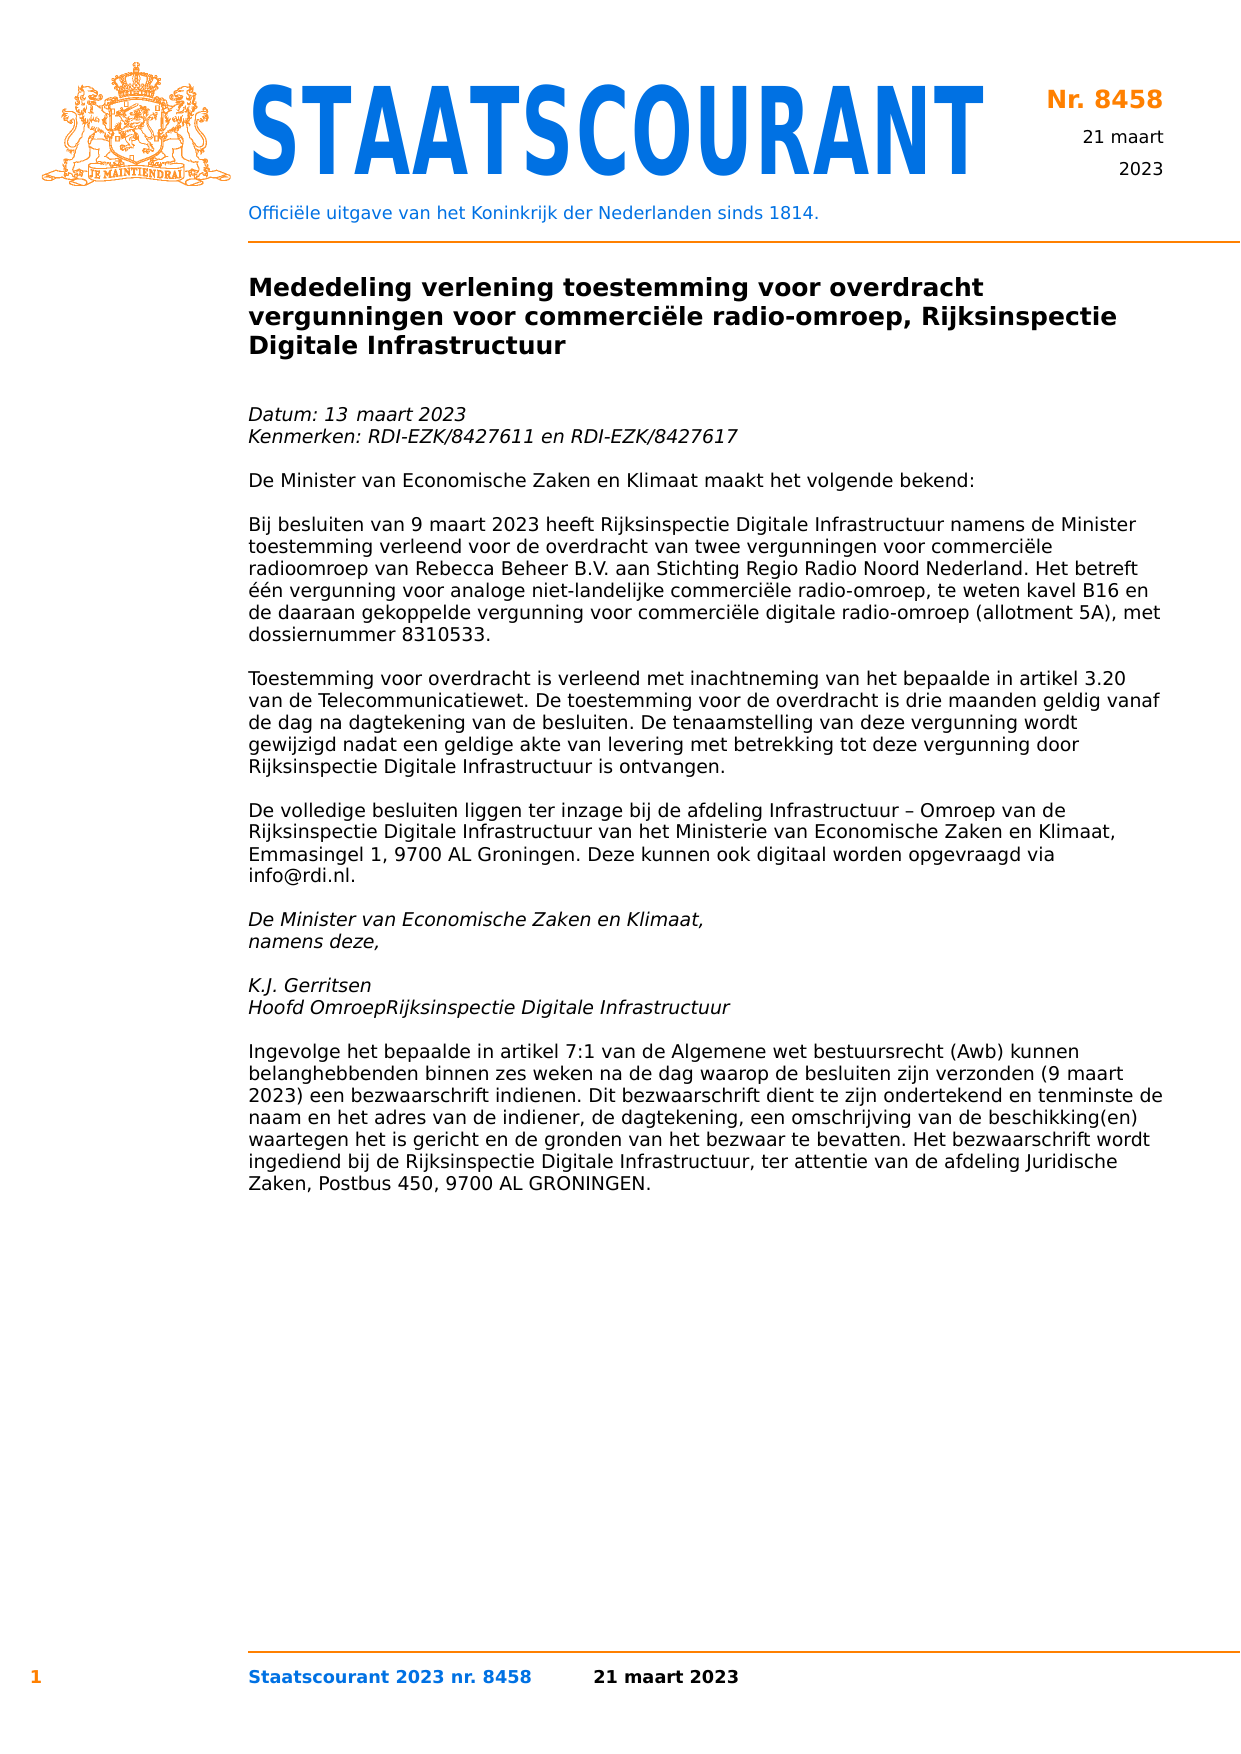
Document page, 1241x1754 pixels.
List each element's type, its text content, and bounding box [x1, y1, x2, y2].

text Datum: 13 maart 2023 [248, 404, 1163, 426]
table_cell Officiële uitgave van het Koninkrijk der Nederlanden sinds 1814. [248, 203, 1240, 241]
table_header Nr. 8458 [998, 62, 1240, 121]
table_header STAATSCOURANT [248, 62, 998, 203]
text Toestemming voor overdracht is verleend met inachtneming van het bepaalde in artikel 3.20 van de Telecommunicatiewet. De toestemming voor de overdracht is drie maanden geldig vanaf de dag na dagtekening van de besluiten. De tenaamstelling van deze vergunning wordt gewijzigd nadat een geldige akte van levering met betrekking tot deze vergunning door Rijksinspectie Digitale Infrastructuur is ontvangen. [248, 668, 1163, 778]
table_header [25, 62, 248, 241]
table_cell 21 maart [998, 121, 1240, 153]
table_cell 2023 [998, 153, 1240, 203]
text De Minister van Economische Zaken en Klimaat maakt het volgende bekend: [248, 470, 1163, 492]
picture [41, 62, 231, 186]
text De Minister van Economische Zaken en Klimaat, namens deze, K.J. Gerritsen Hoofd OmroepRijksinspectie Digitale Infrastructuur [248, 909, 1163, 1019]
text Kenmerken: RDI-EZK/8427611 en RDI-EZK/8427617 [248, 426, 1163, 448]
text De volledige besluiten liggen ter inzage bij de afdeling Infrastructuur – Omroep van de Rijksinspectie Digitale Infrastructuur van het Ministerie van Economische Zaken en Klimaat, Emmasingel 1, 9700 AL Groningen. Deze kunnen ook digitaal worden opgevraagd via info@rdi.nl. [248, 799, 1163, 887]
text Ingevolge het bepaalde in artikel 7:1 van de Algemene wet bestuursrecht (Awb) kunnen belanghebbenden binnen zes weken na de dag waarop de besluiten zijn verzonden (9 maart 2023) een bezwaarschrift indienen. Dit bezwaarschrift dient te zijn ondertekend en tenminste de naam en het adres van de indiener, de dagtekening, een omschrijving van de beschikking(en) waartegen het is gericht en de gronden van het bezwaar te bevatten. Het bezwaarschrift wordt ingediend bij de Rijksinspectie Digitale Infrastructuur, ter attentie van de afdeling Juridische Zaken, Postbus 450, 9700 AL GRONINGEN. [248, 1041, 1163, 1195]
text Bij besluiten van 9 maart 2023 heeft Rijksinspectie Digitale Infrastructuur namens de Minister toestemming verleend voor de overdracht van twee vergunningen voor commerciële radioomroep van Rebecca Beheer B.V. aan Stichting Regio Radio Noord Nederland. Het betreft één vergunning voor analoge niet-landelijke commerciële radio-omroep, te weten kavel B16 en de daaraan gekoppelde vergunning voor commerciële digitale radio-omroep (allotment 5A), met dossiernummer 8310533. [248, 514, 1163, 646]
subtitle Mededeling verlening toestemming voor overdracht vergunningen voor commerciële radio-omroep, Rijksinspectie Digitale Infrastructuur [248, 273, 1163, 361]
